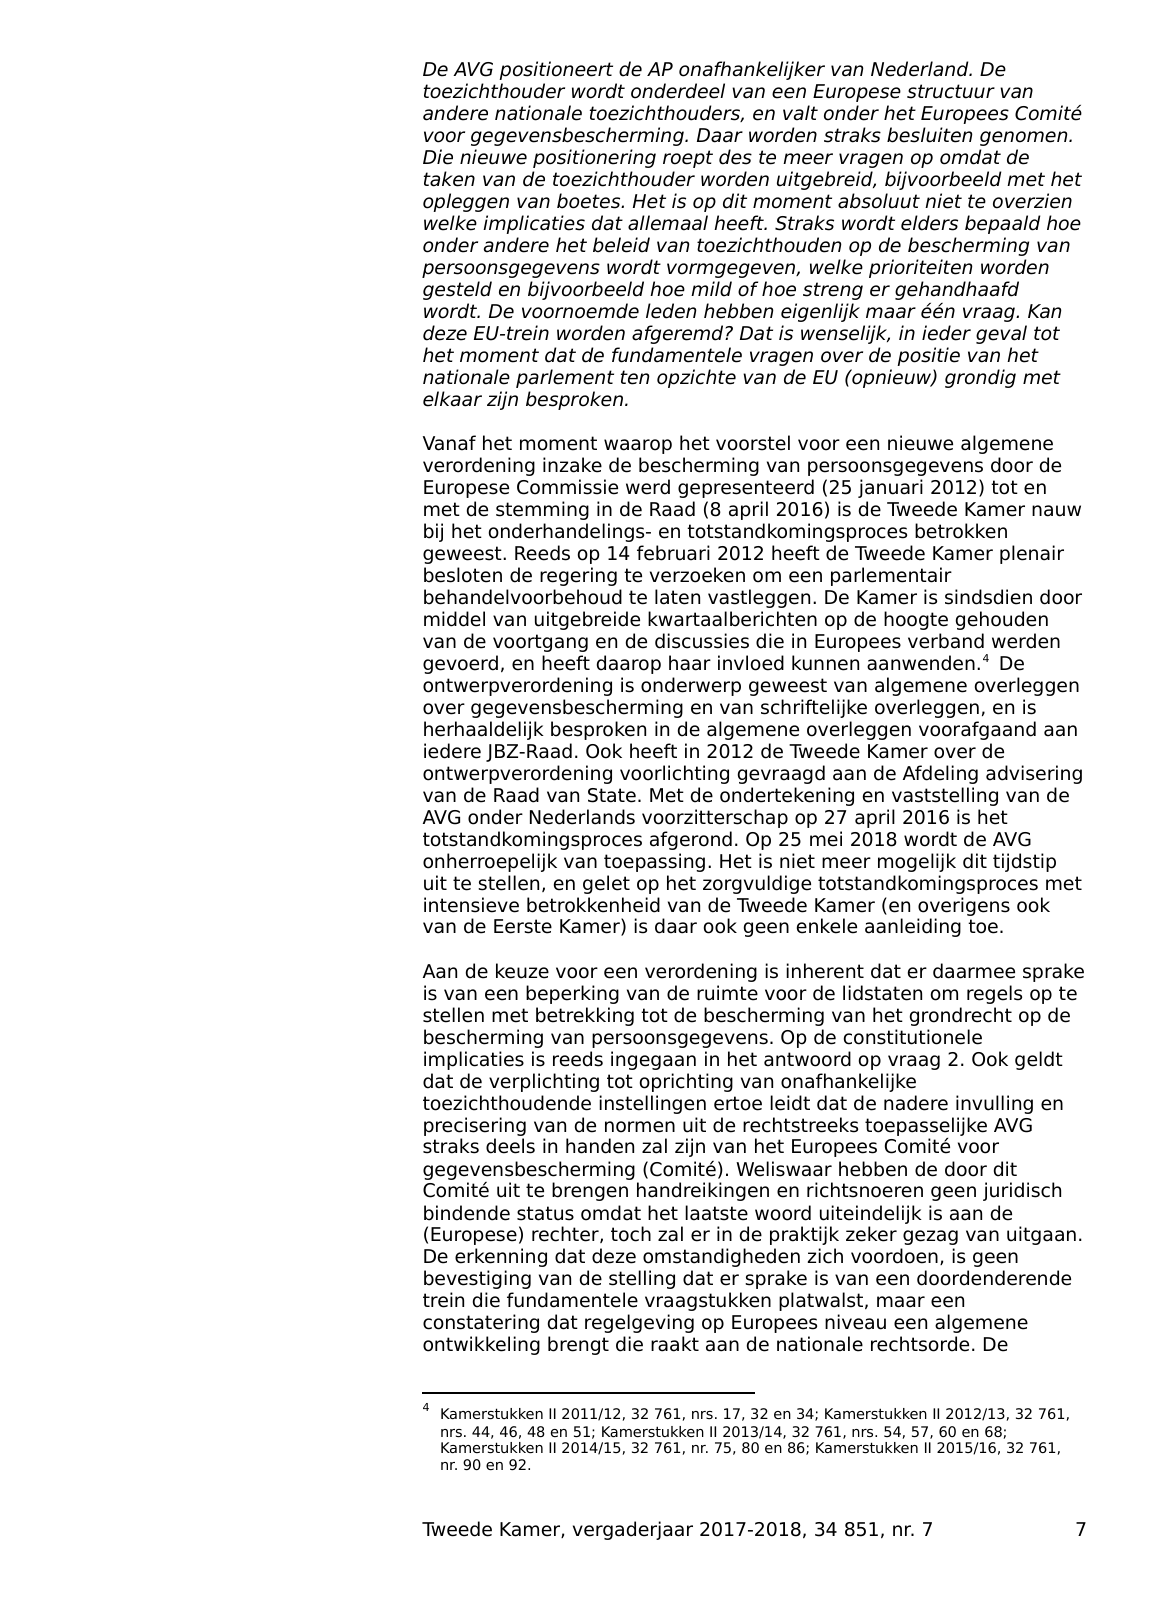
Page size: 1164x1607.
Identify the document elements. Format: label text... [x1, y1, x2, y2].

text Vanaf het moment waarop het voorstel voor een nieuwe algemene verordening inzake de bescherming van persoonsgegevens door de Europese Commissie werd gepresenteerd (25 januari 2012) tot en met de stemming in de Raad (8 april 2016) is de Tweede Kamer nauw bij het onderhandelings- en totstandkomingsproces betrokken geweest. Reeds op 14 februari 2012 heeft de Tweede Kamer plenair besloten de regering te verzoeken om een parlementair behandelvoorbehoud te laten vastleggen. De Kamer is sindsdien door middel van uitgebreide kwartaalberichten op de hoogte gehouden van de voortgang en de discussies die in Europees verband werden gevoerd, en heeft daarop haar invloed kunnen aanwenden. De ontwerpverordening is onderwerp geweest van algemene overleggen over gegevensbescherming en van schriftelijke overleggen, en is herhaaldelijk besproken in de algemene overleggen voorafgaand aan iedere JBZ-Raad. Ook heeft in 2012 de Tweede Kamer over de ontwerpverordening voorlichting gevraagd aan de Afdeling advisering van de Raad van State. Met de ondertekening en vaststelling van de AVG onder Nederlands voorzitterschap op 27 april 2016 is het totstandkomingsproces afgerond. Op 25 mei 2018 wordt de AVG onherroepelijk van toepassing. Het is niet meer mogelijk dit tijdstip uit te stellen, en gelet op het zorgvuldige totstandkomingsproces met intensieve betrokkenheid van de Tweede Kamer (en overigens ook van de Eerste Kamer) is daar ook geen enkele aanleiding toe. [422, 433, 1087, 938]
text Aan de keuze voor een verordening is inherent dat er daarmee sprake is van een beperking van de ruimte voor de lidstaten om regels op te stellen met betrekking tot de bescherming van het grondrecht op de bescherming van persoonsgegevens. Op de constitutionele implicaties is reeds ingegaan in het antwoord op vraag 2. Ook geldt dat de verplichting tot oprichting van onafhankelijke toezichthoudende instellingen ertoe leidt dat de nadere invulling en precisering van de normen uit de rechtstreeks toepasselijke AVG straks deels in handen zal zijn van het Europees Comité voor gegevensbescherming (Comité). Weliswaar hebben de door dit Comité uit te brengen handreikingen en richtsnoeren geen juridisch bindende status omdat het laatste woord uiteindelijk is aan de (Europese) rechter, toch zal er in de praktijk zeker gezag van uitgaan. De erkenning dat deze omstandigheden zich voordoen, is geen bevestiging van de stelling dat er sprake is van een doordenderende trein die fundamentele vraagstukken platwalst, maar een constatering dat regelgeving op Europees niveau een algemene ontwikkeling brengt die raakt aan de nationale rechtsorde. De [422, 961, 1087, 1356]
text De AVG positioneert de AP onafhankelijker van Nederland. De toezichthouder wordt onderdeel van een Europese structuur van andere nationale toezichthouders, en valt onder het Europees Comité voor gegevensbescherming. Daar worden straks besluiten genomen. Die nieuwe positionering roept des te meer vragen op omdat de taken van de toezichthouder worden uitgebreid, bijvoorbeeld met het opleggen van boetes. Het is op dit moment absoluut niet te overzien welke implicaties dat allemaal heeft. Straks wordt elders bepaald hoe onder andere het beleid van toezichthouden op de bescherming van persoonsgegevens wordt vormgegeven, welke prioriteiten worden gesteld en bijvoorbeeld hoe mild of hoe streng er gehandhaafd wordt. De voornoemde leden hebben eigenlijk maar één vraag. Kan deze EU-trein worden afgeremd? Dat is wenselijk, in ieder geval tot het moment dat de fundamentele vragen over de positie van het nationale parlement ten opzichte van de EU (opnieuw) grondig met elkaar zijn besproken. [422, 59, 1087, 411]
text Kamerstukken II 2011/12, 32 761, nrs. 17, 32 en 34; Kamerstukken II 2012/13, 32 761, nrs. 44, 46, 48 en 51; Kamerstukken II 2013/14, 32 761, nrs. 54, 57, 60 en 68; Kamerstukken II 2014/15, 32 761, nr. 75, 80 en 86; Kamerstukken II 2015/16, 32 761, nr. 90 en 92. [422, 1402, 1087, 1474]
